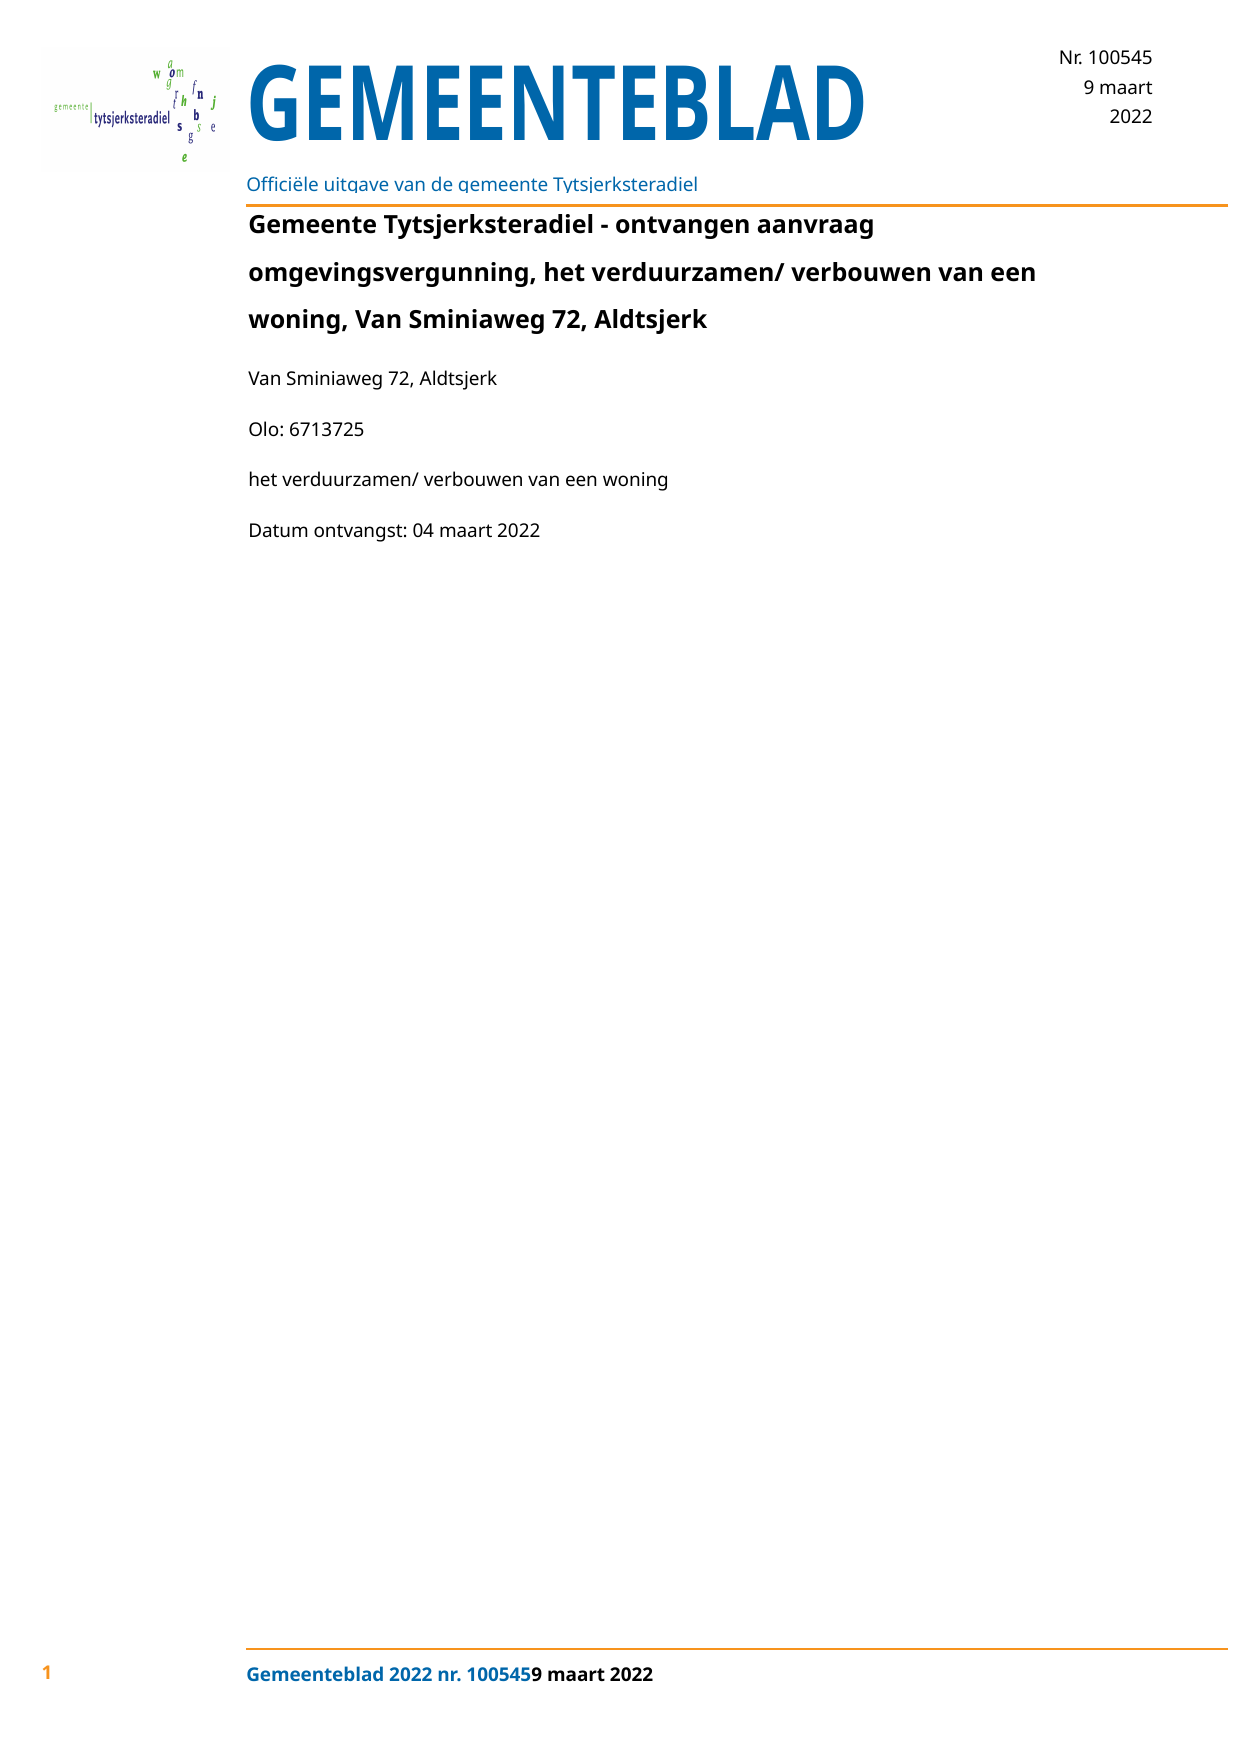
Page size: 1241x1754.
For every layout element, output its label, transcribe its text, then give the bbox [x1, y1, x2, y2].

text Gemeente Tytsjerksteradiel - ontvangen aanvraag omgevingsvergunning, het verduurzamen/ verbouwen van een woning, Van Sminiaweg 72, Aldtsjerk [248, 207, 1152, 336]
text Datum ontvangst: 04 maart 2022 [248, 517, 1152, 542]
text het verduurzamen/ verbouwen van een woning [248, 466, 1152, 492]
text Olo: 6713725 [248, 416, 1152, 442]
picture [41, 47, 231, 172]
text Van Sminiaweg 72, Aldtsjerk [248, 366, 1152, 391]
